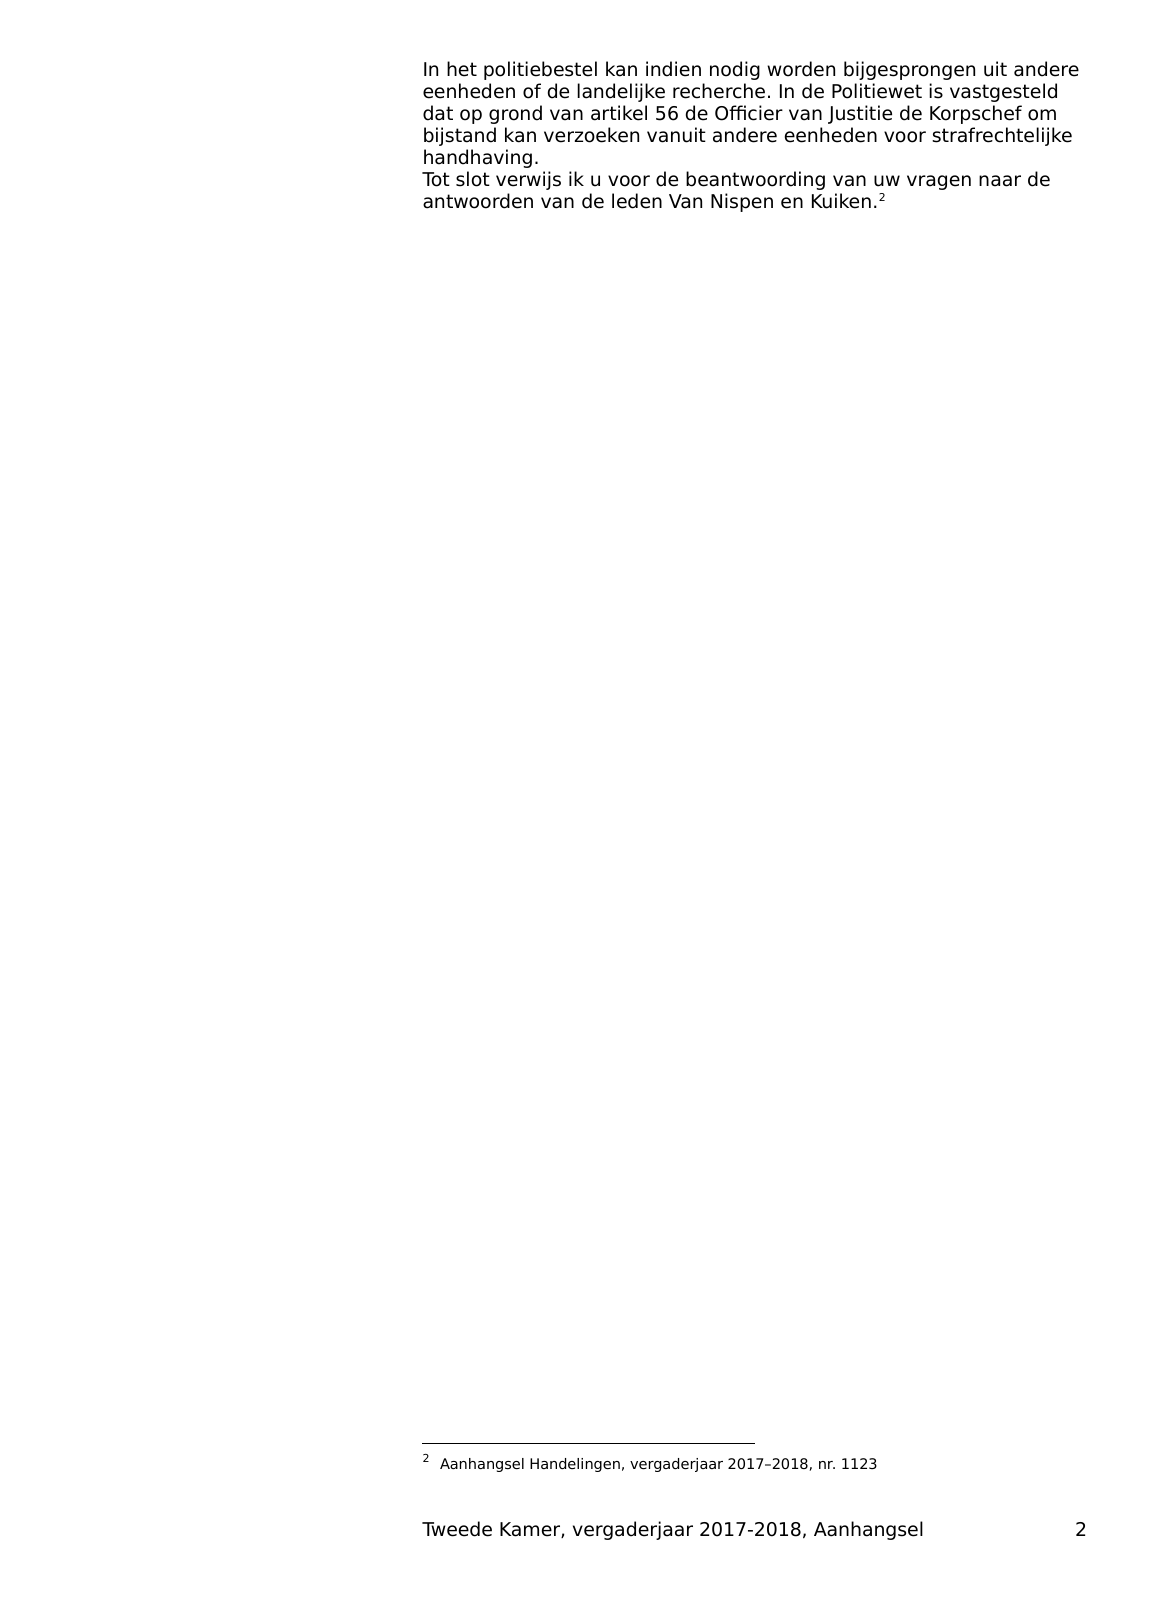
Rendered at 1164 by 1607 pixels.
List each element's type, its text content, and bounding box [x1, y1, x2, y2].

text Aanhangsel Handelingen, vergaderjaar 2017–2018, nr. 1123 [422, 1452, 1087, 1474]
text Tot slot verwijs ik u voor de beantwoording van uw vragen naar de antwoorden van de leden Van Nispen en Kuiken. [422, 169, 1087, 213]
text In het politiebestel kan indien nodig worden bijgesprongen uit andere eenheden of de landelijke recherche. In de Politiewet is vastgesteld dat op grond van artikel 56 de Officier van Justitie de Korpschef om bijstand kan verzoeken vanuit andere eenheden voor strafrechtelijke handhaving. [422, 59, 1087, 169]
